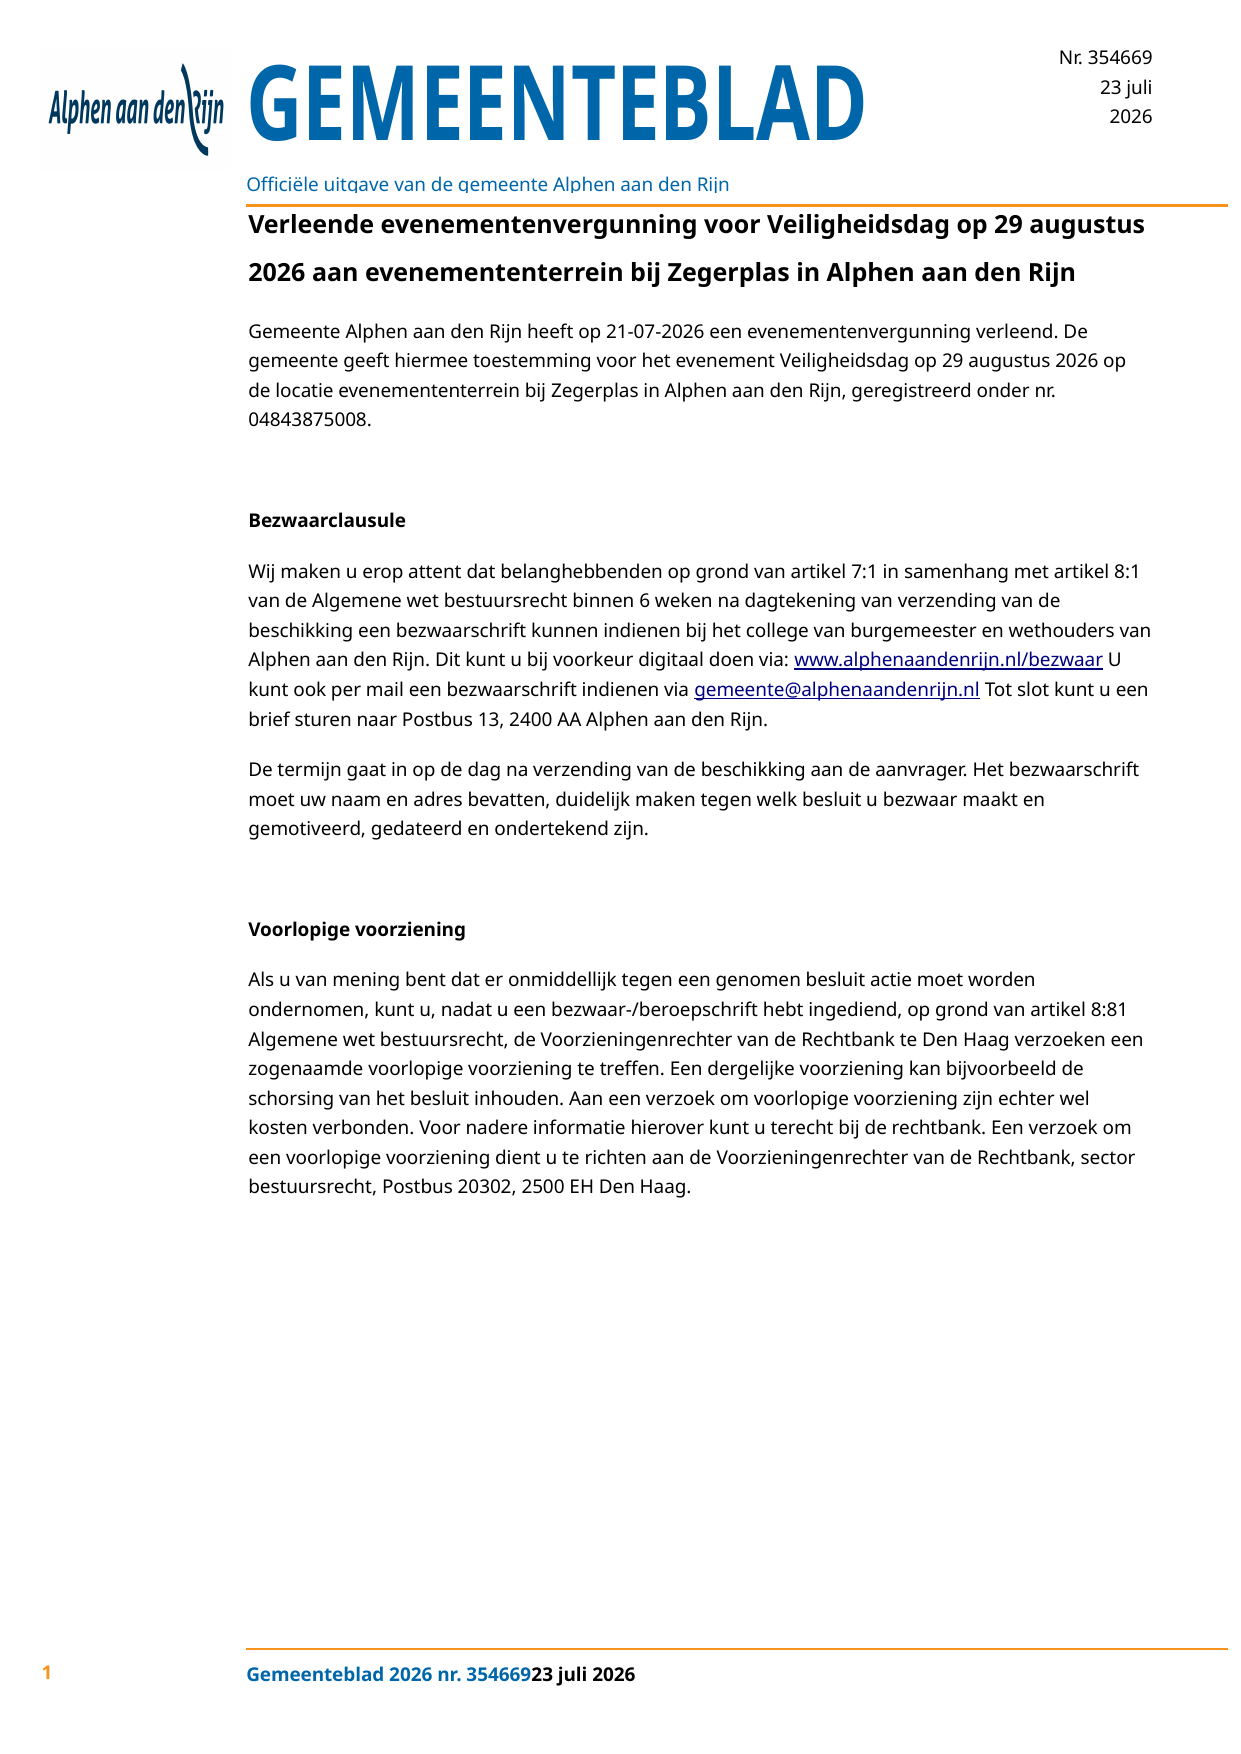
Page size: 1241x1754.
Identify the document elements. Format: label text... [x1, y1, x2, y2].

text Voorlopige voorziening [248, 916, 1152, 942]
text Bezwaarclausule [248, 507, 1152, 533]
picture [41, 47, 231, 172]
text De termijn gaat in op de dag na verzending van de beschikking aan de aanvrager. Het bezwaarschrift moet uw naam en adres bevatten, duidelijk maken tegen welk besluit u bezwaar maakt en gemotiveerd, gedateerd en ondertekend zijn. [248, 756, 1152, 841]
text Wij maken u erop attent dat belanghebbenden op grond van artikel 7:1 in samenhang met artikel 8:1 van de Algemene wet bestuursrecht binnen 6 weken na dagtekening van verzending van de beschikking een bezwaarschrift kunnen indienen bij het college van burgemeester en wethouders van Alphen aan den Rijn. Dit kunt u bij voorkeur digitaal doen via: www.alphenaandenrijn.nl/bezwaar U kunt ook per mail een bezwaarschrift indienen via gemeente@alphenaandenrijn.nl Tot slot kunt u een brief sturen naar Postbus 13, 2400 AA Alphen aan den Rijn. [248, 558, 1152, 732]
text Verleende evenementenvergunning voor Veiligheidsdag op 29 augustus 2026 aan evenemententerrein bij Zegerplas in Alphen aan den Rijn [248, 207, 1152, 288]
text Als u van mening bent dat er onmiddellijk tegen een genomen besluit actie moet worden ondernomen, kunt u, nadat u een bezwaar-/beroepschrift hebt ingediend, op grond van artikel 8:81 Algemene wet bestuursrecht, de Voorzieningenrechter van de Rechtbank te Den Haag verzoeken een zogenaamde voorlopige voorziening te treffen. Een dergelijke voorziening kan bijvoorbeeld de schorsing van het besluit inhouden. Aan een verzoek om voorlopige voorziening zijn echter wel kosten verbonden. Voor nadere informatie hierover kunt u terecht bij de rechtbank. Een verzoek om een voorlopige voorziening dient u te richten aan de Voorzieningenrechter van de Rechtbank, sector bestuursrecht, Postbus 20302, 2500 EH Den Haag. [248, 967, 1152, 1199]
text Gemeente Alphen aan den Rijn heeft op 21-07-2026 een evenementenvergunning verleend. De gemeente geeft hiermee toestemming voor het evenement Veiligheidsdag op 29 augustus 2026 op de locatie evenemententerrein bij Zegerplas in Alphen aan den Rijn, geregistreerd onder nr. 04843875008. [248, 318, 1152, 432]
